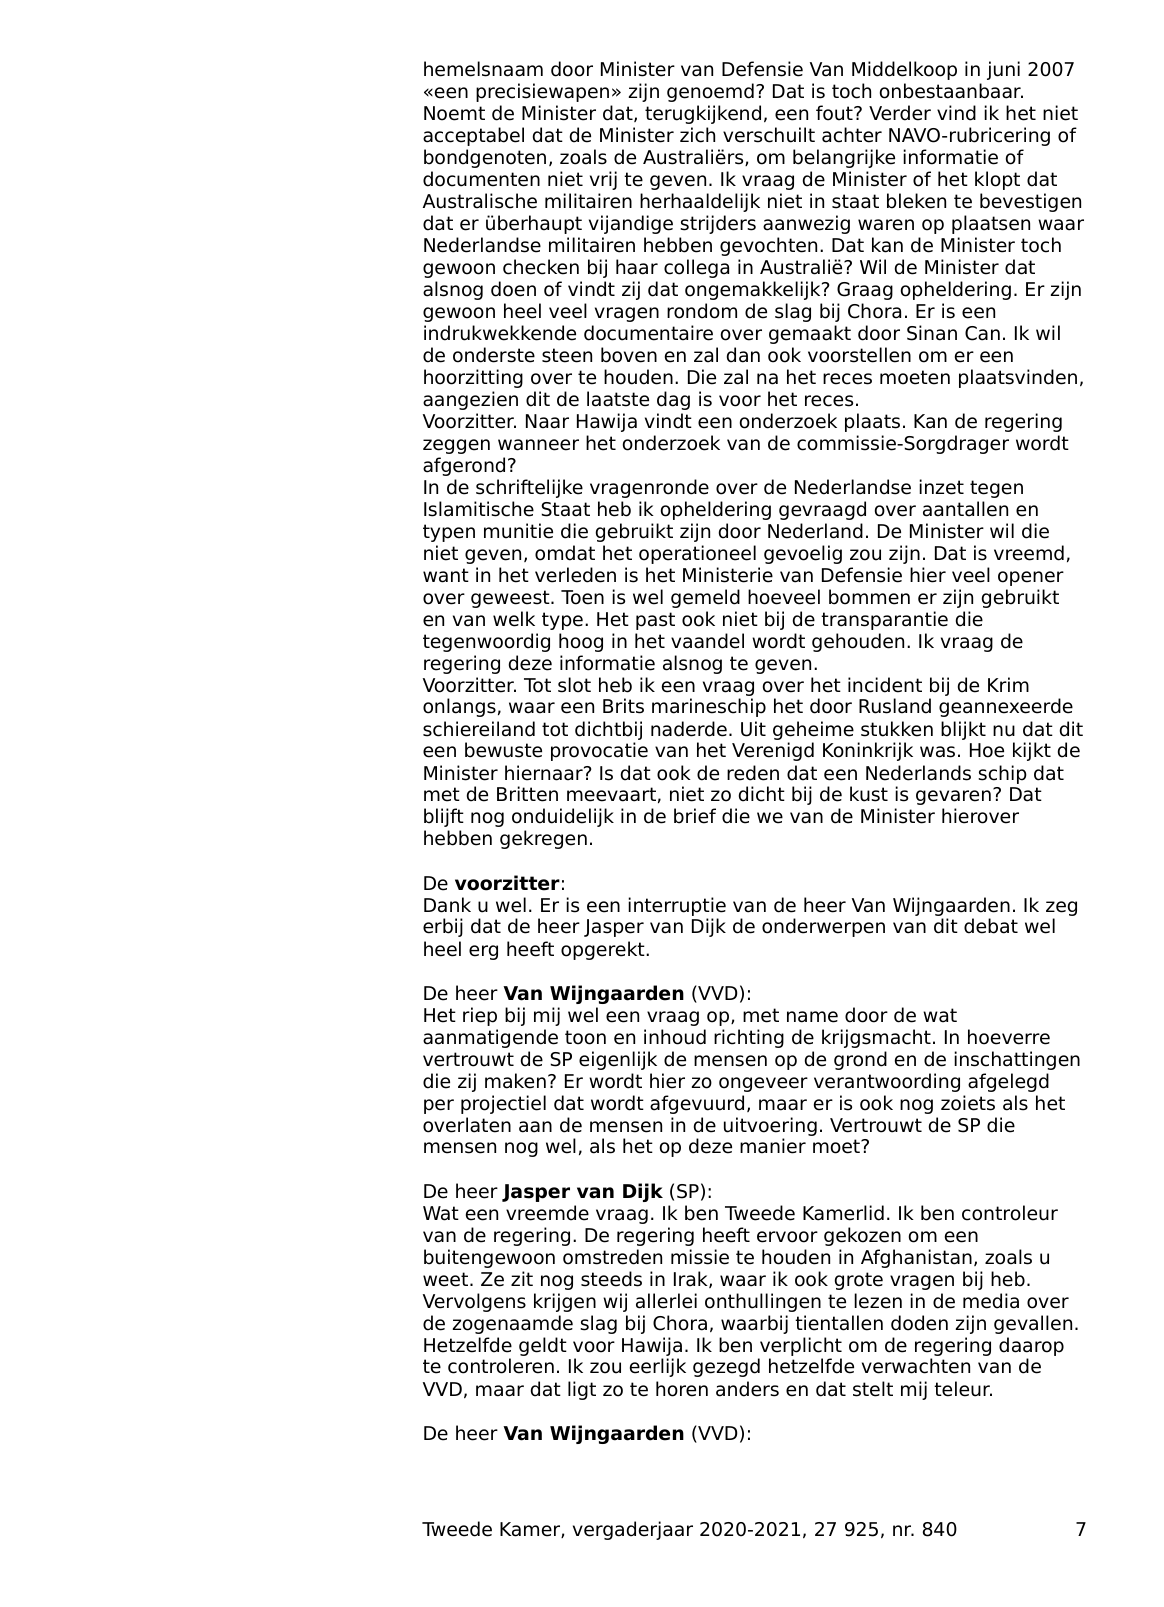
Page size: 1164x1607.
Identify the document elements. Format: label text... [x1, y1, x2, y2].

text Het riep bij mij wel een vraag op, met name door de wat aanmatigende toon en inhoud richting de krijgsmacht. In hoeverre vertrouwt de SP eigenlijk de mensen op de grond en de inschattingen die zij maken? Er wordt hier zo ongeveer verantwoording afgelegd per projectiel dat wordt afgevuurd, maar er is ook nog zoiets als het overlaten aan de mensen in de uitvoering. Vertrouwt de SP die mensen nog wel, als het op deze manier moet? [422, 1004, 1087, 1158]
text Voorzitter. Naar Hawija vindt een onderzoek plaats. Kan de regering zeggen wanneer het onderzoek van de commissie-Sorgdrager wordt afgerond? [422, 411, 1087, 477]
text Voorzitter. Tot slot heb ik een vraag over het incident bij de Krim onlangs, waar een Brits marineschip het door Rusland geannexeerde schiereiland tot dichtbij naderde. Uit geheime stukken blijkt nu dat dit een bewuste provocatie van het Verenigd Koninkrijk was. Hoe kijkt de Minister hiernaar? Is dat ook de reden dat een Nederlands schip dat met de Britten meevaart, niet zo dicht bij de kust is gevaren? Dat blijft nog onduidelijk in de brief die we van de Minister hierover hebben gekregen. [422, 674, 1087, 850]
text De heer Van Wijngaarden (VVD): [422, 1423, 1087, 1444]
text De heer Van Wijngaarden (VVD): [422, 983, 1087, 1004]
text Wat een vreemde vraag. Ik ben Tweede Kamerlid. Ik ben controleur van de regering. De regering heeft ervoor gekozen om een buitengewoon omstreden missie te houden in Afghanistan, zoals u weet. Ze zit nog steeds in Irak, waar ik ook grote vragen bij heb. Vervolgens krijgen wij allerlei onthullingen te lezen in de media over de zogenaamde slag bij Chora, waarbij tientallen doden zijn gevallen. Hetzelfde geldt voor Hawija. Ik ben verplicht om de regering daarop te controleren. Ik zou eerlijk gezegd hetzelfde verwachten van de VVD, maar dat ligt zo te horen anders en dat stelt mij teleur. [422, 1203, 1087, 1400]
text In de schriftelijke vragenronde over de Nederlandse inzet tegen Islamitische Staat heb ik opheldering gevraagd over aantallen en typen munitie die gebruikt zijn door Nederland. De Minister wil die niet geven, omdat het operationeel gevoelig zou zijn. Dat is vreemd, want in het verleden is het Ministerie van Defensie hier veel opener over geweest. Toen is wel gemeld hoeveel bommen er zijn gebruikt en van welk type. Het past ook niet bij de transparantie die tegenwoordig hoog in het vaandel wordt gehouden. Ik vraag de regering deze informatie alsnog te geven. [422, 477, 1087, 674]
text hemelsnaam door Minister van Defensie Van Middelkoop in juni 2007 «een precisiewapen» zijn genoemd? Dat is toch onbestaanbaar. Noemt de Minister dat, terugkijkend, een fout? Verder vind ik het niet acceptabel dat de Minister zich verschuilt achter NAVO-rubricering of bondgenoten, zoals de Australiërs, om belangrijke informatie of documenten niet vrij te geven. Ik vraag de Minister of het klopt dat Australische militairen herhaaldelijk niet in staat bleken te bevestigen dat er überhaupt vijandige strijders aanwezig waren op plaatsen waar Nederlandse militairen hebben gevochten. Dat kan de Minister toch gewoon checken bij haar collega in Australië? Wil de Minister dat alsnog doen of vindt zij dat ongemakkelijk? Graag opheldering. Er zijn gewoon heel veel vragen rondom de slag bij Chora. Er is een indrukwekkende documentaire over gemaakt door Sinan Can. Ik wil de onderste steen boven en zal dan ook voorstellen om er een hoorzitting over te houden. Die zal na het reces moeten plaatsvinden, aangezien dit de laatste dag is voor het reces. [422, 59, 1087, 411]
text De heer Jasper van Dijk (SP): [422, 1181, 1087, 1203]
text De voorzitter: [422, 872, 1087, 894]
text Dank u wel. Er is een interruptie van de heer Van Wijngaarden. Ik zeg erbij dat de heer Jasper van Dijk de onderwerpen van dit debat wel heel erg heeft opgerekt. [422, 894, 1087, 960]
